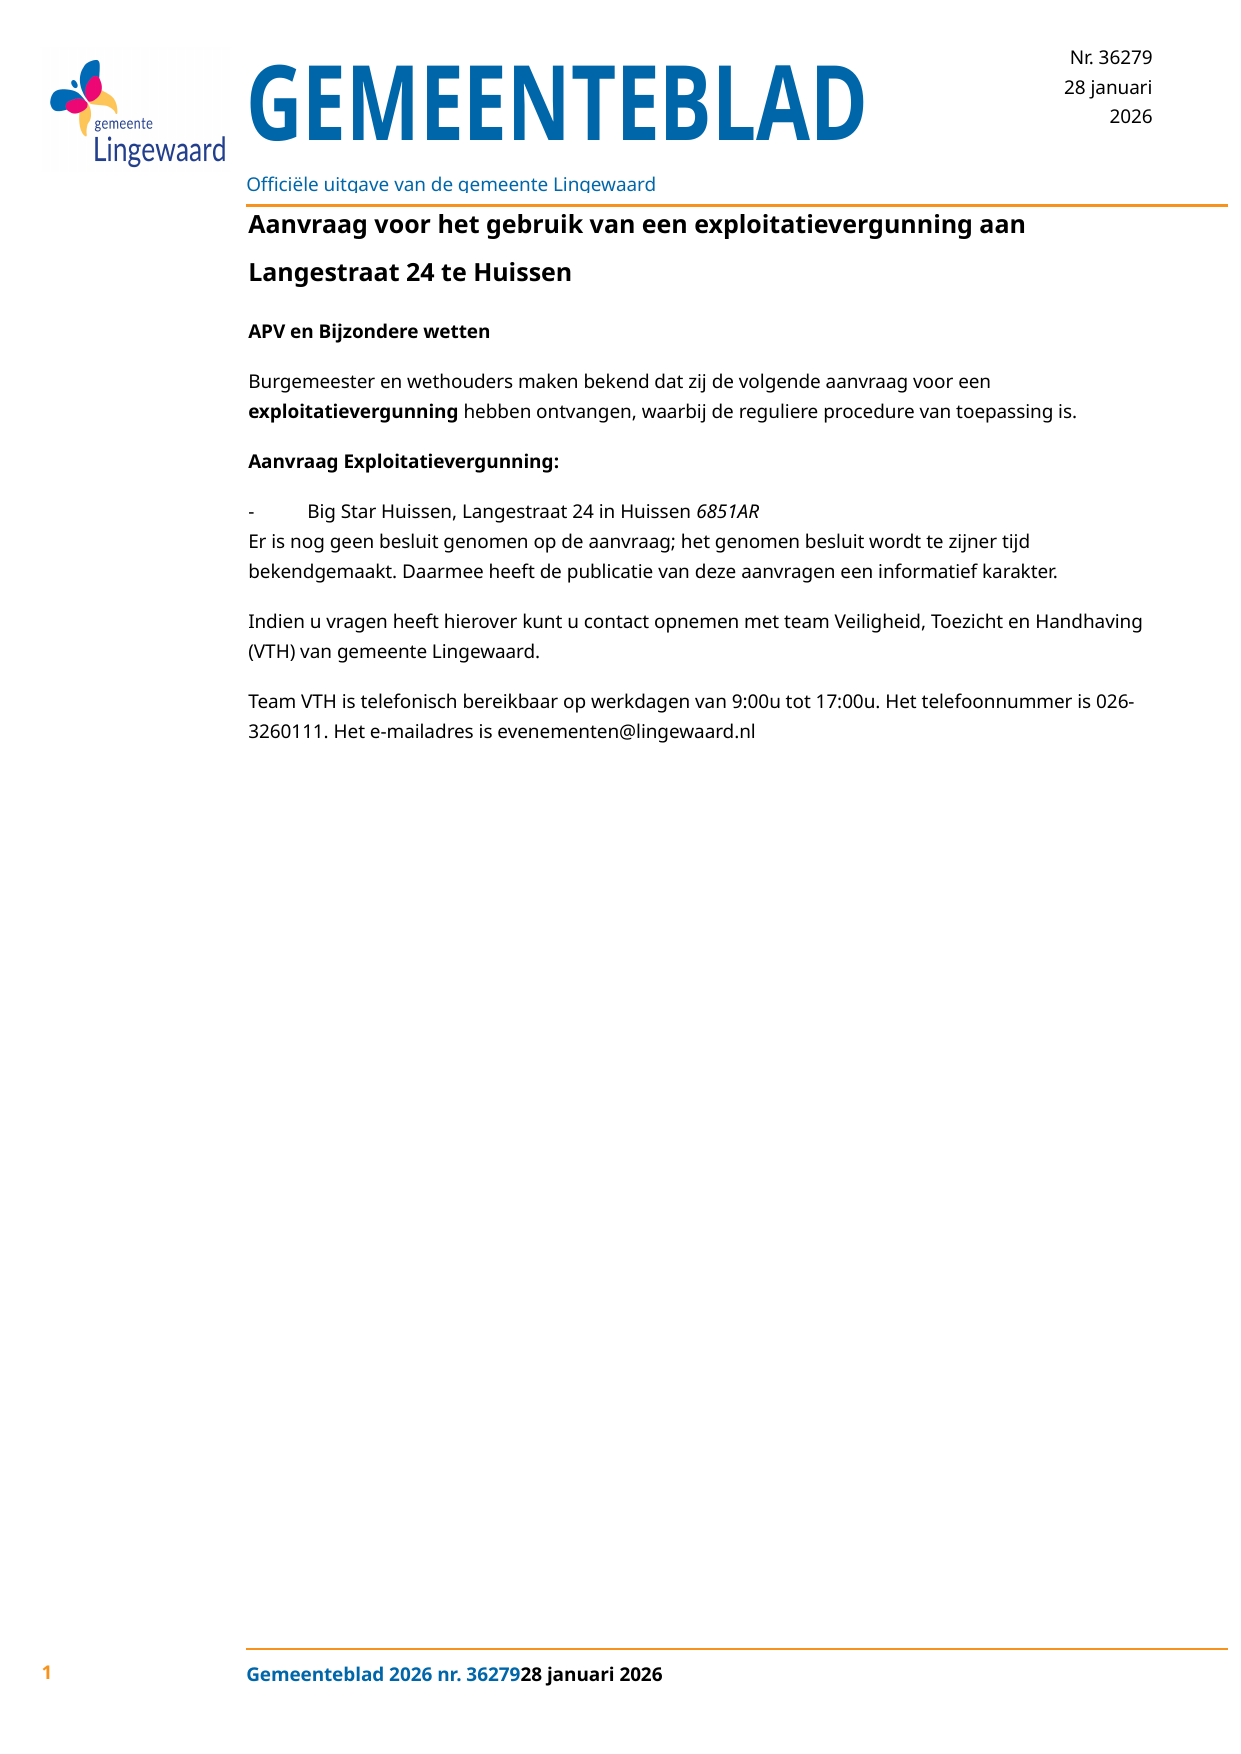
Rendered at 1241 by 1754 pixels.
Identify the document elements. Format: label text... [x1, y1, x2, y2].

text Team VTH is telefonisch bereikbaar op werkdagen van 9:00u tot 17:00u. Het telefoonnummer is 026-3260111. Het e-mailadres is evenementen@lingewaard.nl [248, 688, 1152, 744]
text Indien u vragen heeft hierover kunt u contact opnemen met team Veiligheid, Toezicht en Handhaving (VTH) van gemeente Lingewaard. [248, 608, 1152, 664]
list Big Star Huissen, Langestraat 24 in Huissen 6851AR [248, 499, 1152, 524]
text Er is nog geen besluit genomen op de aanvraag; het genomen besluit wordt te zijner tijd bekendgemaakt. Daarmee heeft de publicatie van deze aanvragen een informatief karakter. [248, 528, 1152, 584]
text Burgemeester en wethouders maken bekend dat zij de volgende aanvraag voor een exploitatievergunning hebben ontvangen, waarbij de reguliere procedure van toepassing is. [248, 368, 1152, 424]
text Aanvraag Exploitatievergunning: [248, 448, 1152, 474]
picture [41, 47, 231, 172]
text APV en Bijzondere wetten [248, 318, 1152, 344]
text Aanvraag voor het gebruik van een exploitatievergunning aan Langestraat 24 te Huissen [248, 207, 1152, 288]
